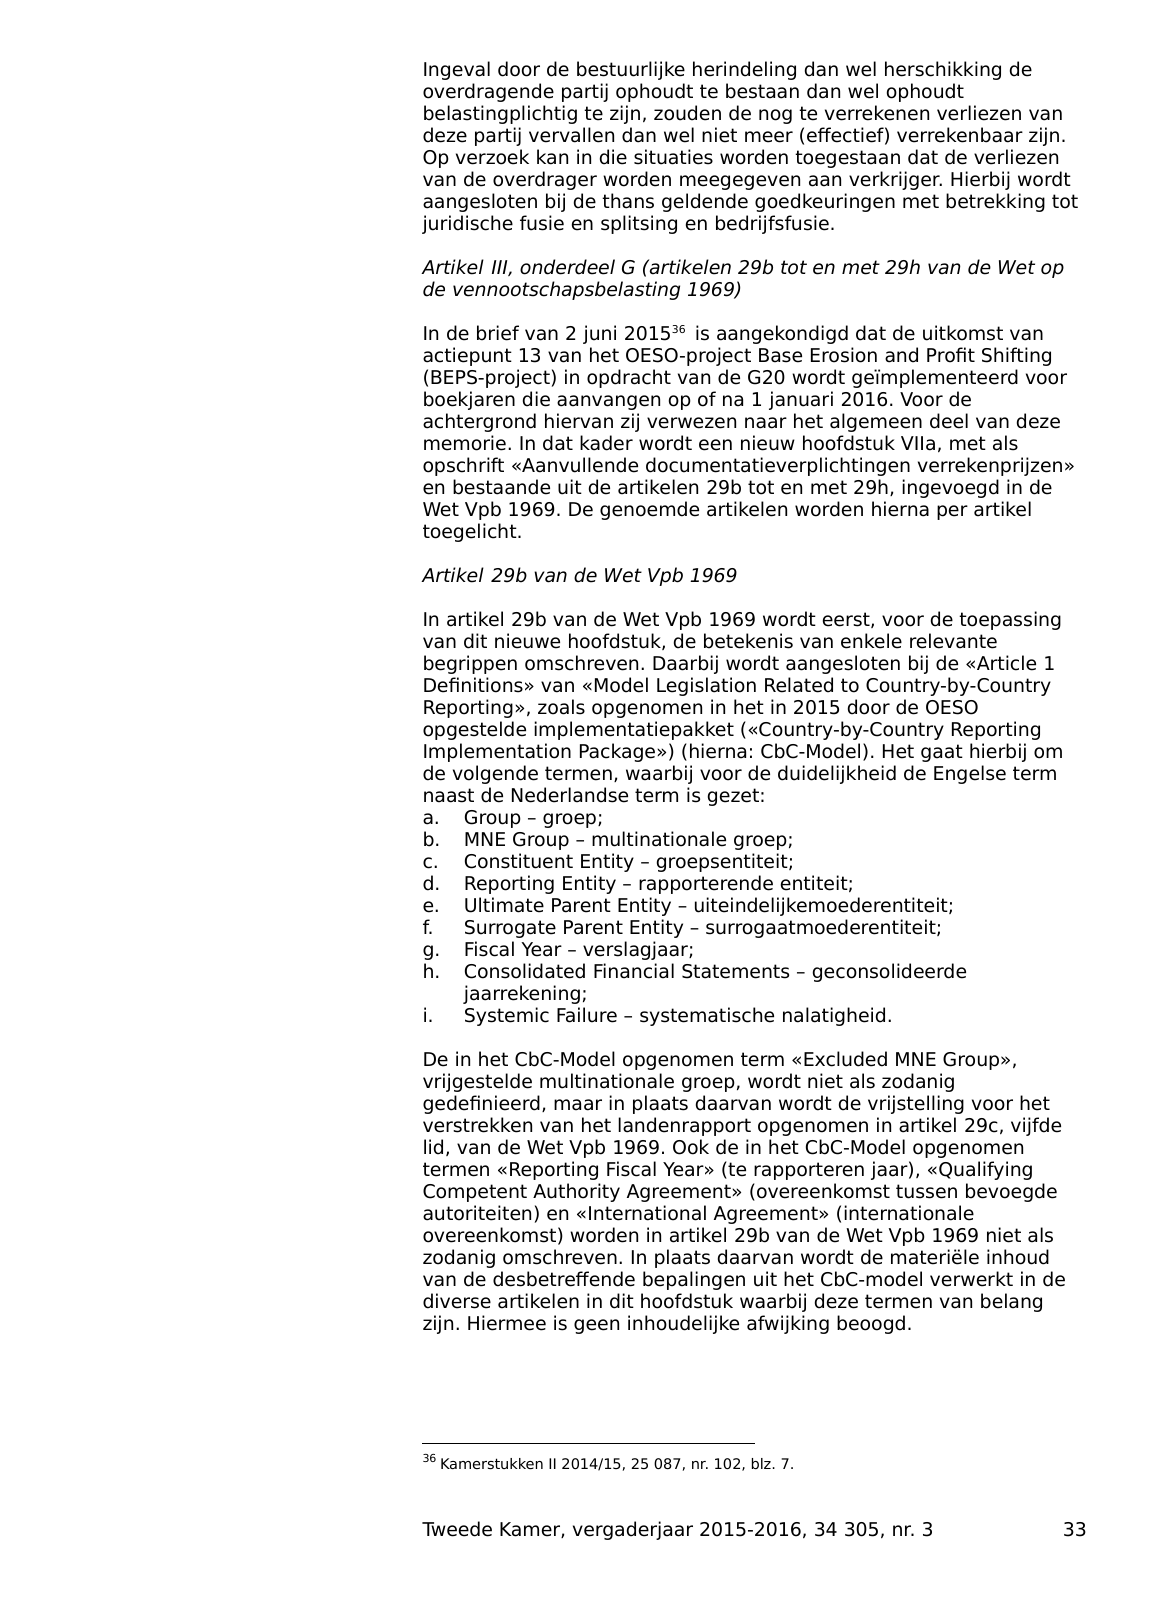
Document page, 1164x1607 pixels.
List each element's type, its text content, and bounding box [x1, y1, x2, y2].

text In artikel 29b van de Wet Vpb 1969 wordt eerst, voor de toepassing van dit nieuwe hoofdstuk, de betekenis van enkele relevante begrippen omschreven. Daarbij wordt aangesloten bij de «Article 1 Definitions» van «Model Legislation Related to Country-by-Country Reporting», zoals opgenomen in het in 2015 door de OESO opgestelde implementatiepakket («Country-by-Country Reporting Implementation Package») (hierna: CbC-Model). Het gaat hierbij om de volgende termen, waarbij voor de duidelijkheid de Engelse term naast de Nederlandse term is gezet: [422, 609, 1087, 807]
text h. Consolidated Financial Statements – geconsolideerde jaarrekening; [422, 961, 1087, 1005]
text De in het CbC-Model opgenomen term «Excluded MNE Group», vrijgestelde multinationale groep, wordt niet als zodanig gedefinieerd, maar in plaats daarvan wordt de vrijstelling voor het verstrekken van het landenrapport opgenomen in artikel 29c, vijfde lid, van de Wet Vpb 1969. Ook de in het CbC-Model opgenomen termen «Reporting Fiscal Year» (te rapporteren jaar), «Qualifying Competent Authority Agreement» (overeenkomst tussen bevoegde autoriteiten) en «International Agreement» (internationale overeenkomst) worden in artikel 29b van de Wet Vpb 1969 niet als zodanig omschreven. In plaats daarvan wordt de materiële inhoud van de desbetreffende bepalingen uit het CbC-model verwerkt in de diverse artikelen in dit hoofdstuk waarbij deze termen van belang zijn. Hiermee is geen inhoudelijke afwijking beoogd. [422, 1049, 1087, 1335]
text d. Reporting Entity – rapporterende entiteit; [422, 873, 1087, 895]
subtitle Artikel 29b van de Wet Vpb 1969 [422, 565, 1087, 587]
text g. Fiscal Year – verslagjaar; [422, 939, 1087, 961]
text Kamerstukken II 2014/15, 25 087, nr. 102, blz. 7. [422, 1452, 1087, 1474]
text f. Surrogate Parent Entity – surrogaatmoederentiteit; [422, 917, 1087, 939]
text e. Ultimate Parent Entity – uiteindelijkemoederentiteit; [422, 895, 1087, 917]
text i. Systemic Failure – systematische nalatigheid. [422, 1005, 1087, 1027]
text a. Group – groep; [422, 807, 1087, 829]
text Ingeval door de bestuurlijke herindeling dan wel herschikking de overdragende partij ophoudt te bestaan dan wel ophoudt belastingplichtig te zijn, zouden de nog te verrekenen verliezen van deze partij vervallen dan wel niet meer (effectief) verrekenbaar zijn. Op verzoek kan in die situaties worden toegestaan dat de verliezen van de overdrager worden meegegeven aan verkrijger. Hierbij wordt aangesloten bij de thans geldende goedkeuringen met betrekking tot juridische fusie en splitsing en bedrijfsfusie. [422, 59, 1087, 235]
text c. Constituent Entity – groepsentiteit; [422, 851, 1087, 873]
text In de brief van 2 juni 2015 is aangekondigd dat de uitkomst van actiepunt 13 van het OESO-project Base Erosion and Profit Shifting (BEPS-project) in opdracht van de G20 wordt geïmplementeerd voor boekjaren die aanvangen op of na 1 januari 2016. Voor de achtergrond hiervan zij verwezen naar het algemeen deel van deze memorie. In dat kader wordt een nieuw hoofdstuk VIIa, met als opschrift «Aanvullende documentatieverplichtingen verrekenprijzen» en bestaande uit de artikelen 29b tot en met 29h, ingevoegd in de Wet Vpb 1969. De genoemde artikelen worden hierna per artikel toegelicht. [422, 323, 1087, 543]
subtitle Artikel III, onderdeel G (artikelen 29b tot en met 29h van de Wet op de vennootschapsbelasting 1969) [422, 257, 1087, 301]
text b. MNE Group – multinationale groep; [422, 829, 1087, 851]
